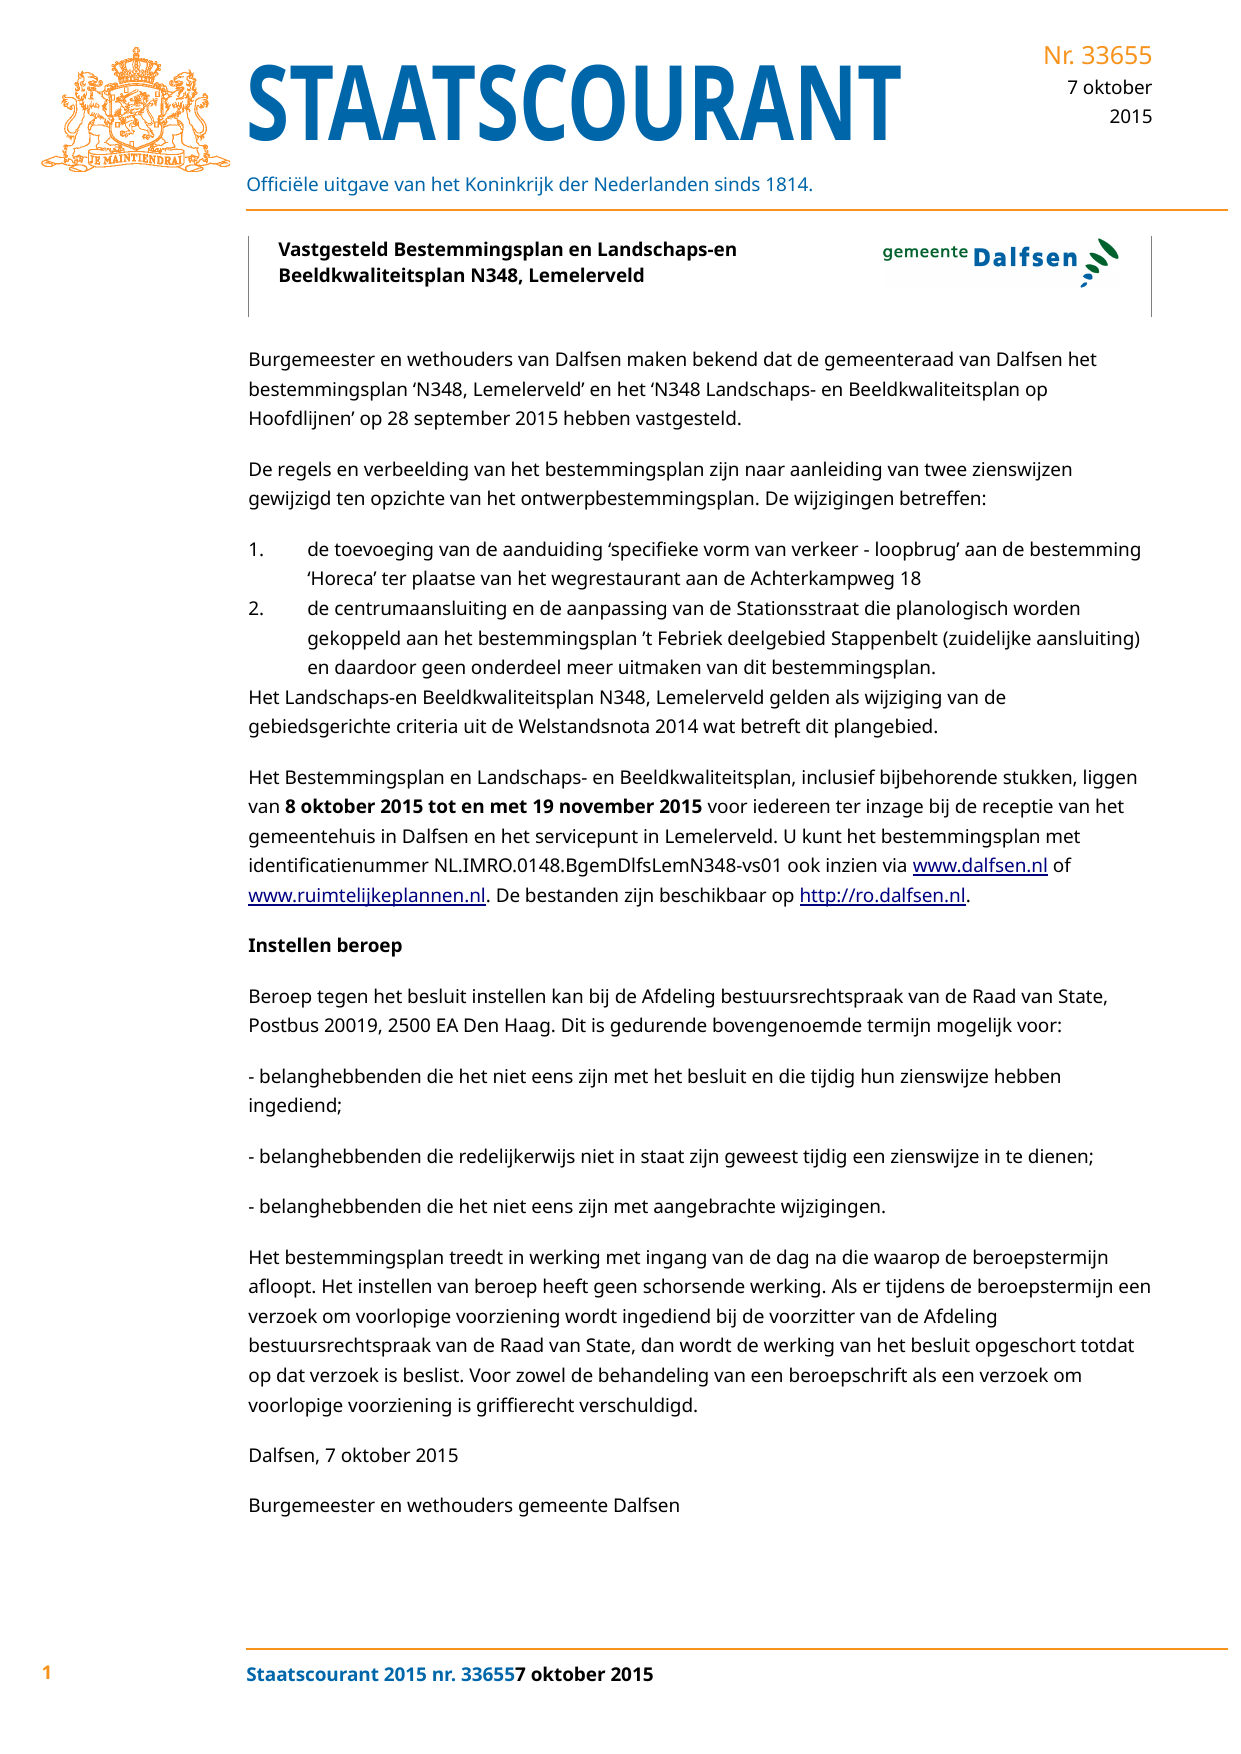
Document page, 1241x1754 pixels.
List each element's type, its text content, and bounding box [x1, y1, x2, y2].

text De regels en verbeelding van het bestemmingsplan zijn naar aanleiding van twee zienswijzen gewijzigd ten opzichte van het ontwerpbestemmingsplan. De wijzigingen betreffen: [248, 456, 1152, 511]
text Dalfsen, 7 oktober 2015 [248, 1442, 1152, 1468]
text Instellen beroep [248, 933, 1152, 958]
table_header Vastgesteld Bestemmingsplan en Landschaps-en Beeldkwaliteitsplan N348, Lemelerveld [249, 236, 850, 317]
list de toevoeging van de aanduiding ‘specifieke vorm van verkeer - loopbrug’ aan de bestemming ‘Horeca’ ter plaatse van het wegrestaurant aan de Achterkampweg 18 [248, 536, 1152, 591]
text - belanghebbenden die redelijkerwijs niet in staat zijn geweest tijdig een zienswijze in te dienen; [248, 1143, 1152, 1169]
text Het Bestemmingsplan en Landschaps- en Beeldkwaliteitsplan, inclusief bijbehorende stukken, liggen van 8 oktober 2015 tot en met 19 november 2015 voor iedereen ter inzage bij de receptie van het gemeentehuis in Dalfsen en het servicepunt in Lemelerveld. U kunt het bestemmingsplan met identificatienummer NL.IMRO.0148.BgemDlfsLemN348-vs01 ook inzien via www.dalfsen.nl of www.ruimtelijkeplannen.nl. De bestanden zijn beschikbaar op http://ro.dalfsen.nl. [248, 764, 1152, 908]
text Burgemeester en wethouders gemeente Dalfsen [248, 1493, 1152, 1518]
list de centrumaansluiting en de aanpassing van de Stationsstraat die planologisch worden gekoppeld aan het bestemmingsplan ’t Febriek deelgebied Stappenbelt (zuidelijke aansluiting) en daardoor geen onderdeel meer uitmaken van dit bestemmingsplan. [248, 595, 1152, 680]
text Het Landschaps-en Beeldkwaliteitsplan N348, Lemelerveld gelden als wijziging van de gebiedsgerichte criteria uit de Welstandsnota 2014 wat betreft dit plangebied. [248, 684, 1152, 739]
text - belanghebbenden die het niet eens zijn met aangebrachte wijzigingen. [248, 1193, 1152, 1219]
text - belanghebbenden die het niet eens zijn met het besluit en die tijdig hun zienswijze hebben ingediend; [248, 1063, 1152, 1118]
text Burgemeester en wethouders van Dalfsen maken bekend dat de gemeenteraad van Dalfsen het bestemmingsplan ‘N348, Lemelerveld’ en het ‘N348 Landschaps- en Beeldkwaliteitsplan op Hoofdlijnen’ op 28 september 2015 hebben vastgesteld. [248, 346, 1152, 431]
text Het bestemmingsplan treedt in werking met ingang van de dag na die waarop de beroepstermijn afloopt. Het instellen van beroep heeft geen schorsende werking. Als er tijdens de beroepstermijn een verzoek om voorlopige voorziening wordt ingediend bij de voorzitter van de Afdeling bestuursrechtspraak van de Raad van State, dan wordt de werking van het besluit opgeschort totdat op dat verzoek is beslist. Voor zowel de behandeling van een beroepschrift als een verzoek om voorlopige voorziening is griffierecht verschuldigd. [248, 1244, 1152, 1417]
table_header [850, 236, 1151, 317]
text Beroep tegen het besluit instellen kan bij de Afdeling bestuursrechtspraak van de Raad van State, Postbus 20019, 2500 EA Den Haag. Dit is gedurende bovengenoemde termijn mogelijk voor: [248, 983, 1152, 1038]
picture [882, 236, 1119, 289]
picture [41, 47, 231, 172]
